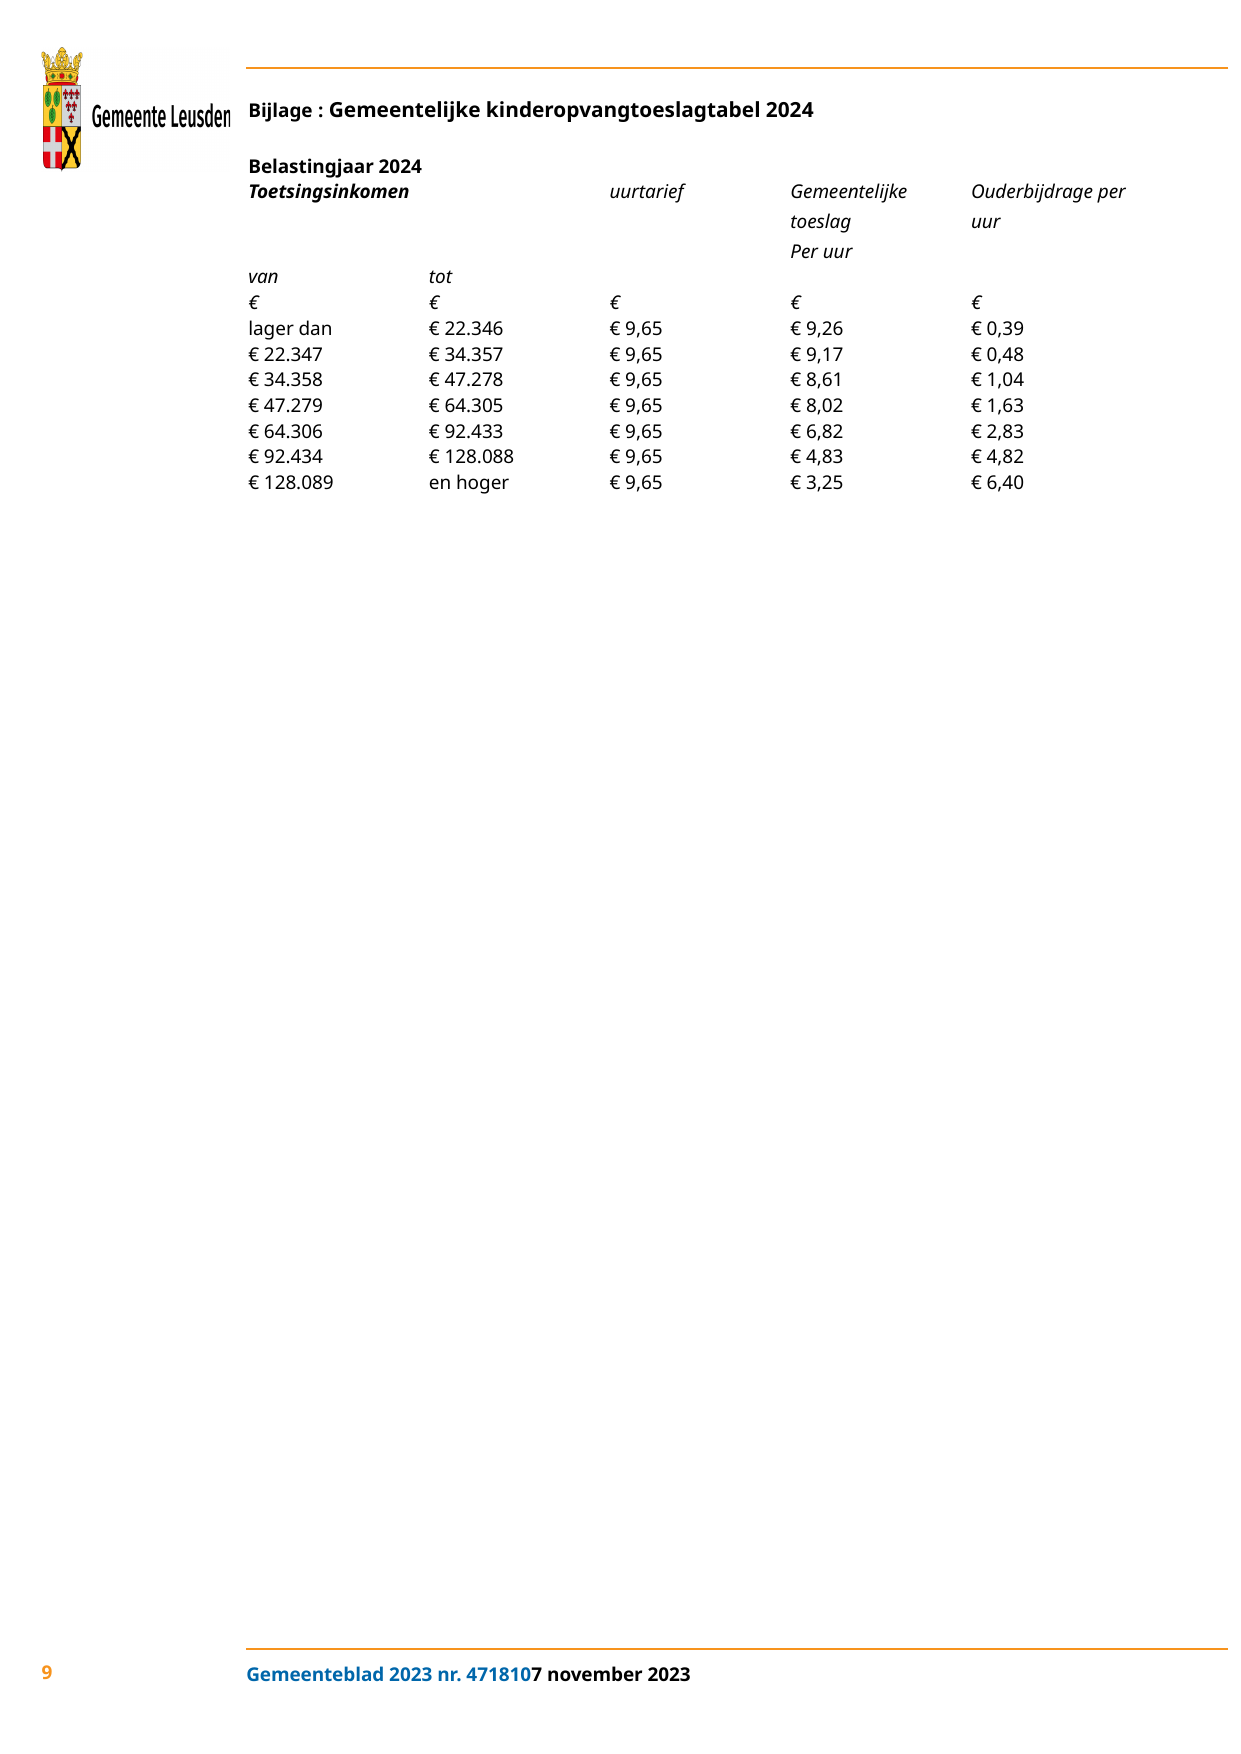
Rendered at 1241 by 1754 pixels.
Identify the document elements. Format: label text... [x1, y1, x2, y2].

table_cell € 22.346 [429, 315, 609, 341]
table_cell € [429, 289, 609, 315]
table_cell € 9,65 [609, 315, 790, 341]
table_cell € 92.434 [248, 444, 429, 469]
table_header Belastingjaar 2024 [248, 153, 609, 179]
text Bijlage : Gemeentelijke kinderopvangtoeslagtabel 2024 [248, 95, 1152, 123]
table_cell € [248, 289, 429, 315]
table_cell € 34.357 [429, 341, 609, 367]
table_cell € 34.358 [248, 367, 429, 392]
table_cell € 0,48 [971, 341, 1152, 367]
table_cell € 9,65 [609, 392, 790, 418]
picture [41, 47, 231, 172]
table_cell € 4,83 [790, 444, 971, 469]
table_cell Ouderbijdrage per uur [971, 179, 1152, 264]
table_cell [609, 264, 790, 289]
table_cell € 8,02 [790, 392, 971, 418]
table_cell € [971, 289, 1152, 315]
table_cell € 0,39 [971, 315, 1152, 341]
table_cell € 4,82 [971, 444, 1152, 469]
table_cell € 6,82 [790, 418, 971, 444]
table_cell € 9,65 [609, 470, 790, 495]
table_cell lager dan [248, 315, 429, 341]
table_cell € 6,40 [971, 470, 1152, 495]
table_cell € 128.088 [429, 444, 609, 469]
table_cell [971, 264, 1152, 289]
table_cell van [248, 264, 429, 289]
table_cell € 8,61 [790, 367, 971, 392]
table_cell € 47.278 [429, 367, 609, 392]
table_cell € 64.305 [429, 392, 609, 418]
table_cell € 9,65 [609, 444, 790, 469]
table_cell € 2,83 [971, 418, 1152, 444]
table_cell Gemeentelijke toeslag Per uur [790, 179, 971, 264]
table_cell tot [429, 264, 609, 289]
table_cell € 9,26 [790, 315, 971, 341]
table_cell € 9,17 [790, 341, 971, 367]
table_cell € 9,65 [609, 341, 790, 367]
table_cell [790, 264, 971, 289]
table_cell € 22.347 [248, 341, 429, 367]
table_cell en hoger [429, 470, 609, 495]
table_cell € 9,65 [609, 418, 790, 444]
table_cell € 1,63 [971, 392, 1152, 418]
table_cell € [790, 289, 971, 315]
table_cell € 3,25 [790, 470, 971, 495]
table_cell € 1,04 [971, 367, 1152, 392]
table_header [790, 153, 971, 179]
table_cell € 47.279 [248, 392, 429, 418]
table_header [971, 153, 1152, 179]
table_cell € 128.089 [248, 470, 429, 495]
table_cell € [609, 289, 790, 315]
table_cell uurtarief [609, 179, 790, 264]
table_header [609, 153, 790, 179]
table_cell € 9,65 [609, 367, 790, 392]
table_cell € 64.306 [248, 418, 429, 444]
table_cell € 92.433 [429, 418, 609, 444]
table_cell Toetsingsinkomen [248, 179, 609, 264]
